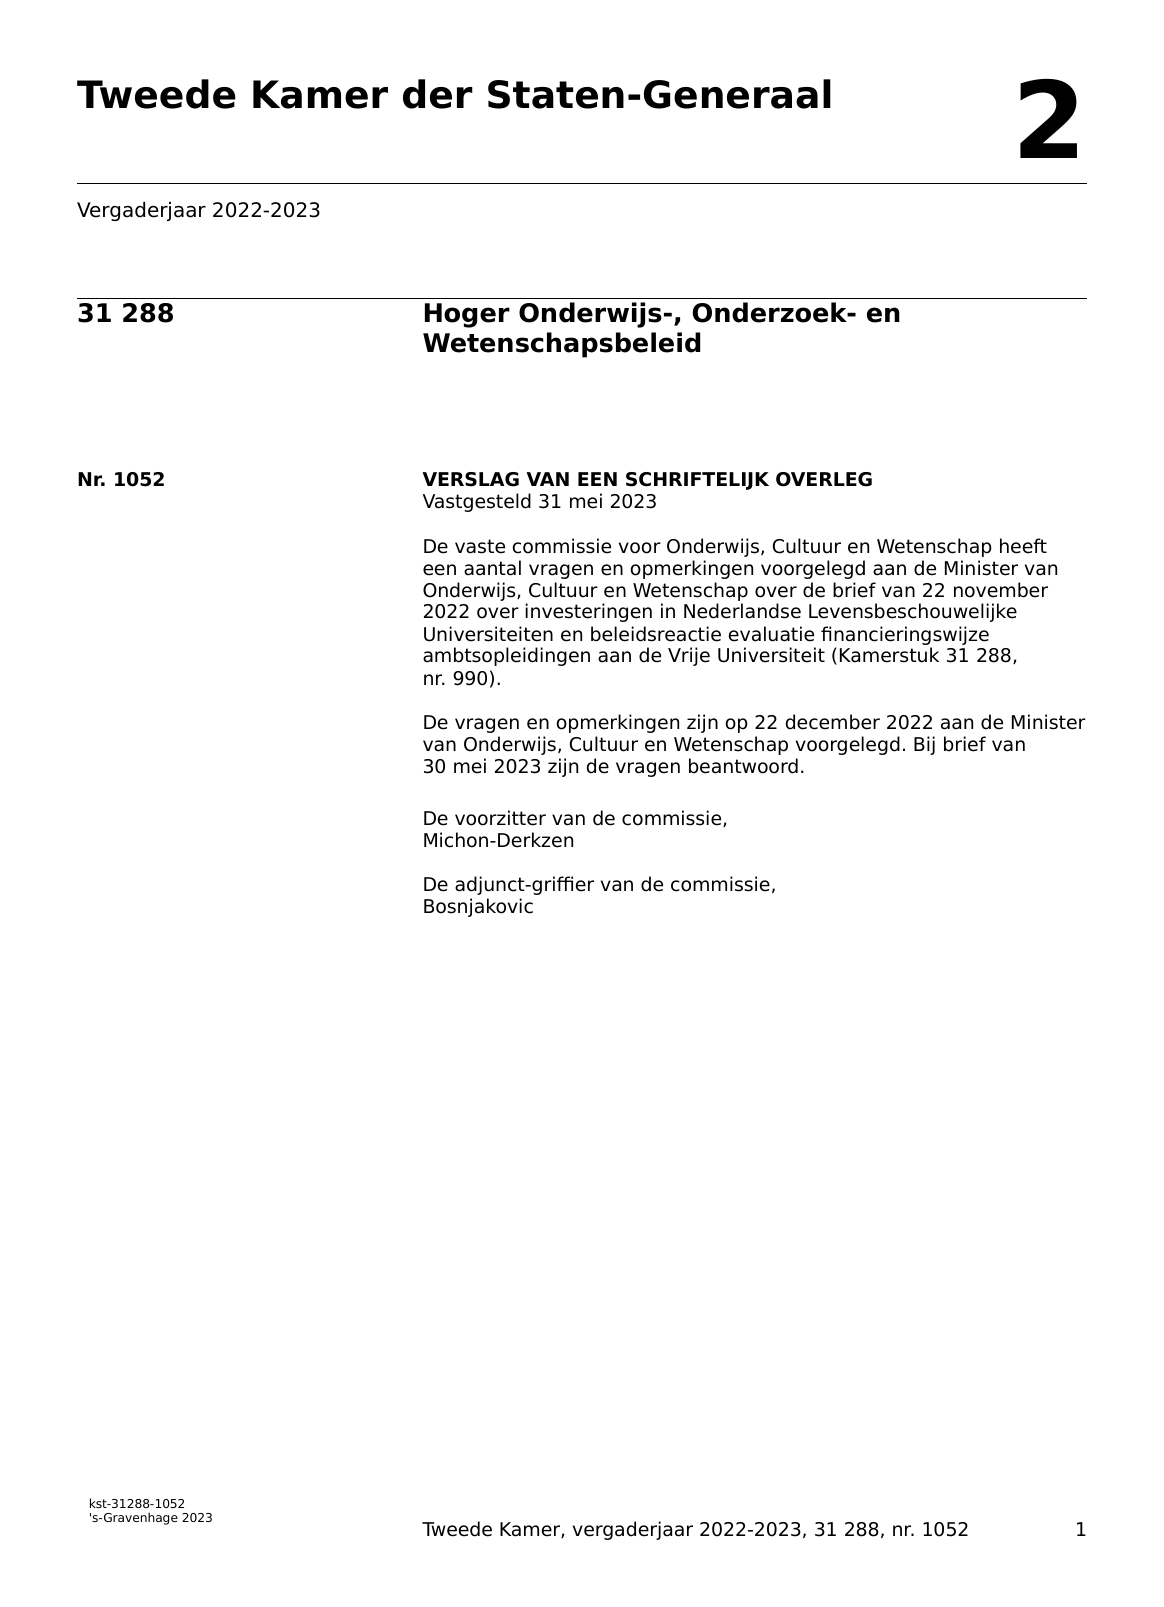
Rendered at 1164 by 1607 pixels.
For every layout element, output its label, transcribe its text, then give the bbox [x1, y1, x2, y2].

subtitle 31 288 Hoger Onderwijs-, Onderzoek- en Wetenschapsbeleid [77, 299, 1087, 358]
text De voorzitter van de commissie, Michon-Derkzen [422, 807, 1087, 851]
subtitle Nr. 1052 VERSLAG VAN EEN SCHRIFTELIJK OVERLEG [77, 469, 1087, 491]
table_cell Vergaderjaar 2022-2023 [77, 184, 1087, 298]
text Vastgesteld 31 mei 2023 [422, 491, 1087, 513]
text De adjunct-griffier van de commissie, Bosnjakovic [422, 874, 1087, 918]
text kst-31288-1052 [88, 1497, 323, 1511]
text De vragen en opmerkingen zijn op 22 december 2022 aan de Minister van Onderwijs, Cultuur en Wetenschap voorgelegd. Bij brief van 30 mei 2023 zijn de vragen beantwoord. [422, 712, 1087, 777]
text De vaste commissie voor Onderwijs, Cultuur en Wetenschap heeft een aantal vragen en opmerkingen voorgelegd aan de Minister van Onderwijs, Cultuur en Wetenschap over de brief van 22 november 2022 over investeringen in Nederlandse Levensbeschouwelijke Universiteiten en beleidsreactie evaluatie financieringswijze ambtsopleidingen aan de Vrije Universiteit (Kamerstuk 31 288, nr. 990). [422, 536, 1087, 689]
text 's-Gravenhage 2023 [88, 1511, 323, 1525]
table_header 2 [886, 59, 1087, 183]
table_header Tweede Kamer der Staten-Generaal [77, 59, 886, 183]
